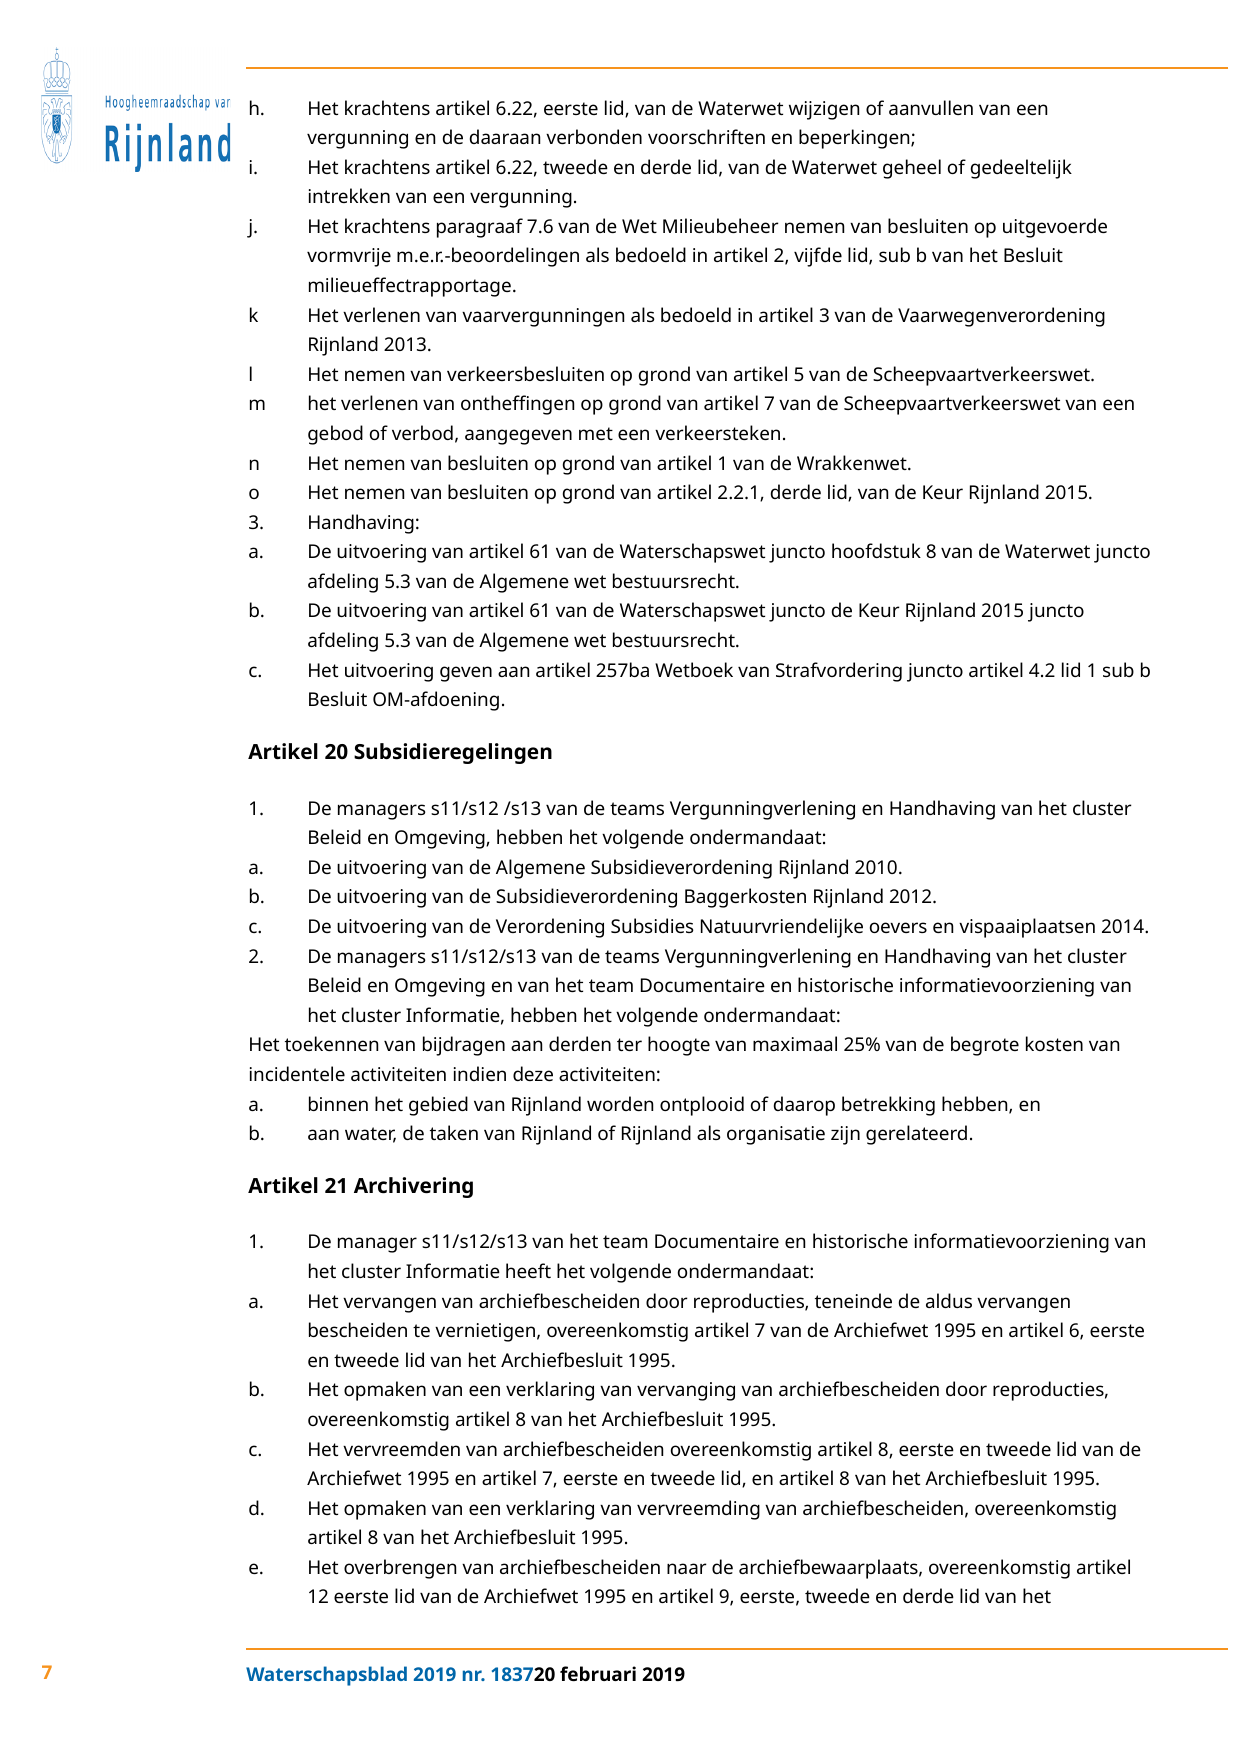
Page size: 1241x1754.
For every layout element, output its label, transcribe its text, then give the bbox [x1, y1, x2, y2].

list Het krachtens artikel 6.22, tweede en derde lid, van de Waterwet geheel of gedeeltelijk intrekken van een vergunning. [248, 154, 1152, 209]
list Het uitvoering geven aan artikel 257ba Wetboek van Strafvordering juncto artikel 4.2 lid 1 sub b Besluit OM-afdoening. [248, 657, 1152, 712]
list Het krachtens paragraaf 7.6 van de Wet Milieubeheer nemen van besluiten op uitgevoerde vormvrije m.e.r.-beoordelingen als bedoeld in artikel 2, vijfde lid, sub b van het Besluit milieueffectrapportage. [248, 213, 1152, 298]
list binnen het gebied van Rijnland worden ontplooid of daarop betrekking hebben, en [248, 1091, 1152, 1116]
list Het verlenen van vaarvergunningen als bedoeld in artikel 3 van de Vaarwegenverordening Rijnland 2013. [248, 302, 1152, 357]
text Het toekennen van bijdragen aan derden ter hoogte van maximaal 25% van de begrote kosten van incidentele activiteiten indien deze activiteiten: [248, 1032, 1152, 1087]
list het verlenen van ontheffingen op grond van artikel 7 van de Scheepvaartverkeerswet van een gebod of verbod, aangegeven met een verkeersteken. [248, 391, 1152, 446]
list Handhaving: [248, 509, 1152, 535]
list Het vervreemden van archiefbescheiden overeenkomstig artikel 8, eerste en tweede lid van de Archiefwet 1995 en artikel 7, eerste en tweede lid, en artikel 8 van het Archiefbesluit 1995. [248, 1436, 1152, 1491]
list Het vervangen van archiefbescheiden door reproducties, teneinde de aldus vervangen bescheiden te vernietigen, overeenkomstig artikel 7 van de Archiefwet 1995 en artikel 6, eerste en tweede lid van het Archiefbesluit 1995. [248, 1288, 1152, 1373]
list De uitvoering van artikel 61 van de Waterschapswet juncto de Keur Rijnland 2015 juncto afdeling 5.3 van de Algemene wet bestuursrecht. [248, 598, 1152, 653]
list Het nemen van verkeersbesluiten op grond van artikel 5 van de Scheepvaartverkeerswet. [248, 361, 1152, 387]
list De managers s11/s12/s13 van de teams Vergunningverlening en Handhaving van het cluster Beleid en Omgeving en van het team Documentaire en historische informatievoorziening van het cluster Informatie, hebben het volgende ondermandaat: [248, 943, 1152, 1028]
list Het opmaken van een verklaring van vervreemding van archiefbescheiden, overeenkomstig artikel 8 van het Archiefbesluit 1995. [248, 1495, 1152, 1550]
list Het nemen van besluiten op grond van artikel 2.2.1, derde lid, van de Keur Rijnland 2015. [248, 479, 1152, 505]
list De uitvoering van de Algemene Subsidieverordening Rijnland 2010. [248, 854, 1152, 880]
list Het overbrengen van archiefbescheiden naar de archiefbewaarplaats, overeenkomstig artikel 12 eerste lid van de Archiefwet 1995 en artikel 9, eerste, tweede en derde lid van het [248, 1554, 1152, 1609]
list De uitvoering van de Verordening Subsidies Natuurvriendelijke oevers en vispaaiplaatsen 2014. [248, 913, 1152, 939]
list De manager s11/s12/s13 van het team Documentaire en historische informatievoorziening van het cluster Informatie heeft het volgende ondermandaat: [248, 1229, 1152, 1284]
list aan water, de taken van Rijnland of Rijnland als organisatie zijn gerelateerd. [248, 1120, 1152, 1146]
list Het opmaken van een verklaring van vervanging van archiefbescheiden door reproducties, overeenkomstig artikel 8 van het Archiefbesluit 1995. [248, 1377, 1152, 1432]
text Artikel 20 Subsidieregelingen [248, 737, 1152, 765]
picture [41, 47, 231, 172]
text Artikel 21 Archivering [248, 1171, 1152, 1199]
list De uitvoering van artikel 61 van de Waterschapswet juncto hoofdstuk 8 van de Waterwet juncto afdeling 5.3 van de Algemene wet bestuursrecht. [248, 538, 1152, 594]
list De uitvoering van de Subsidieverordening Baggerkosten Rijnland 2012. [248, 884, 1152, 909]
list Het krachtens artikel 6.22, eerste lid, van de Waterwet wijzigen of aanvullen van een vergunning en de daaraan verbonden voorschriften en beperkingen; [248, 95, 1152, 150]
list De managers s11/s12 /s13 van de teams Vergunningverlening en Handhaving van het cluster Beleid en Omgeving, hebben het volgende ondermandaat: [248, 795, 1152, 850]
list Het nemen van besluiten op grond van artikel 1 van de Wrakkenwet. [248, 450, 1152, 476]
